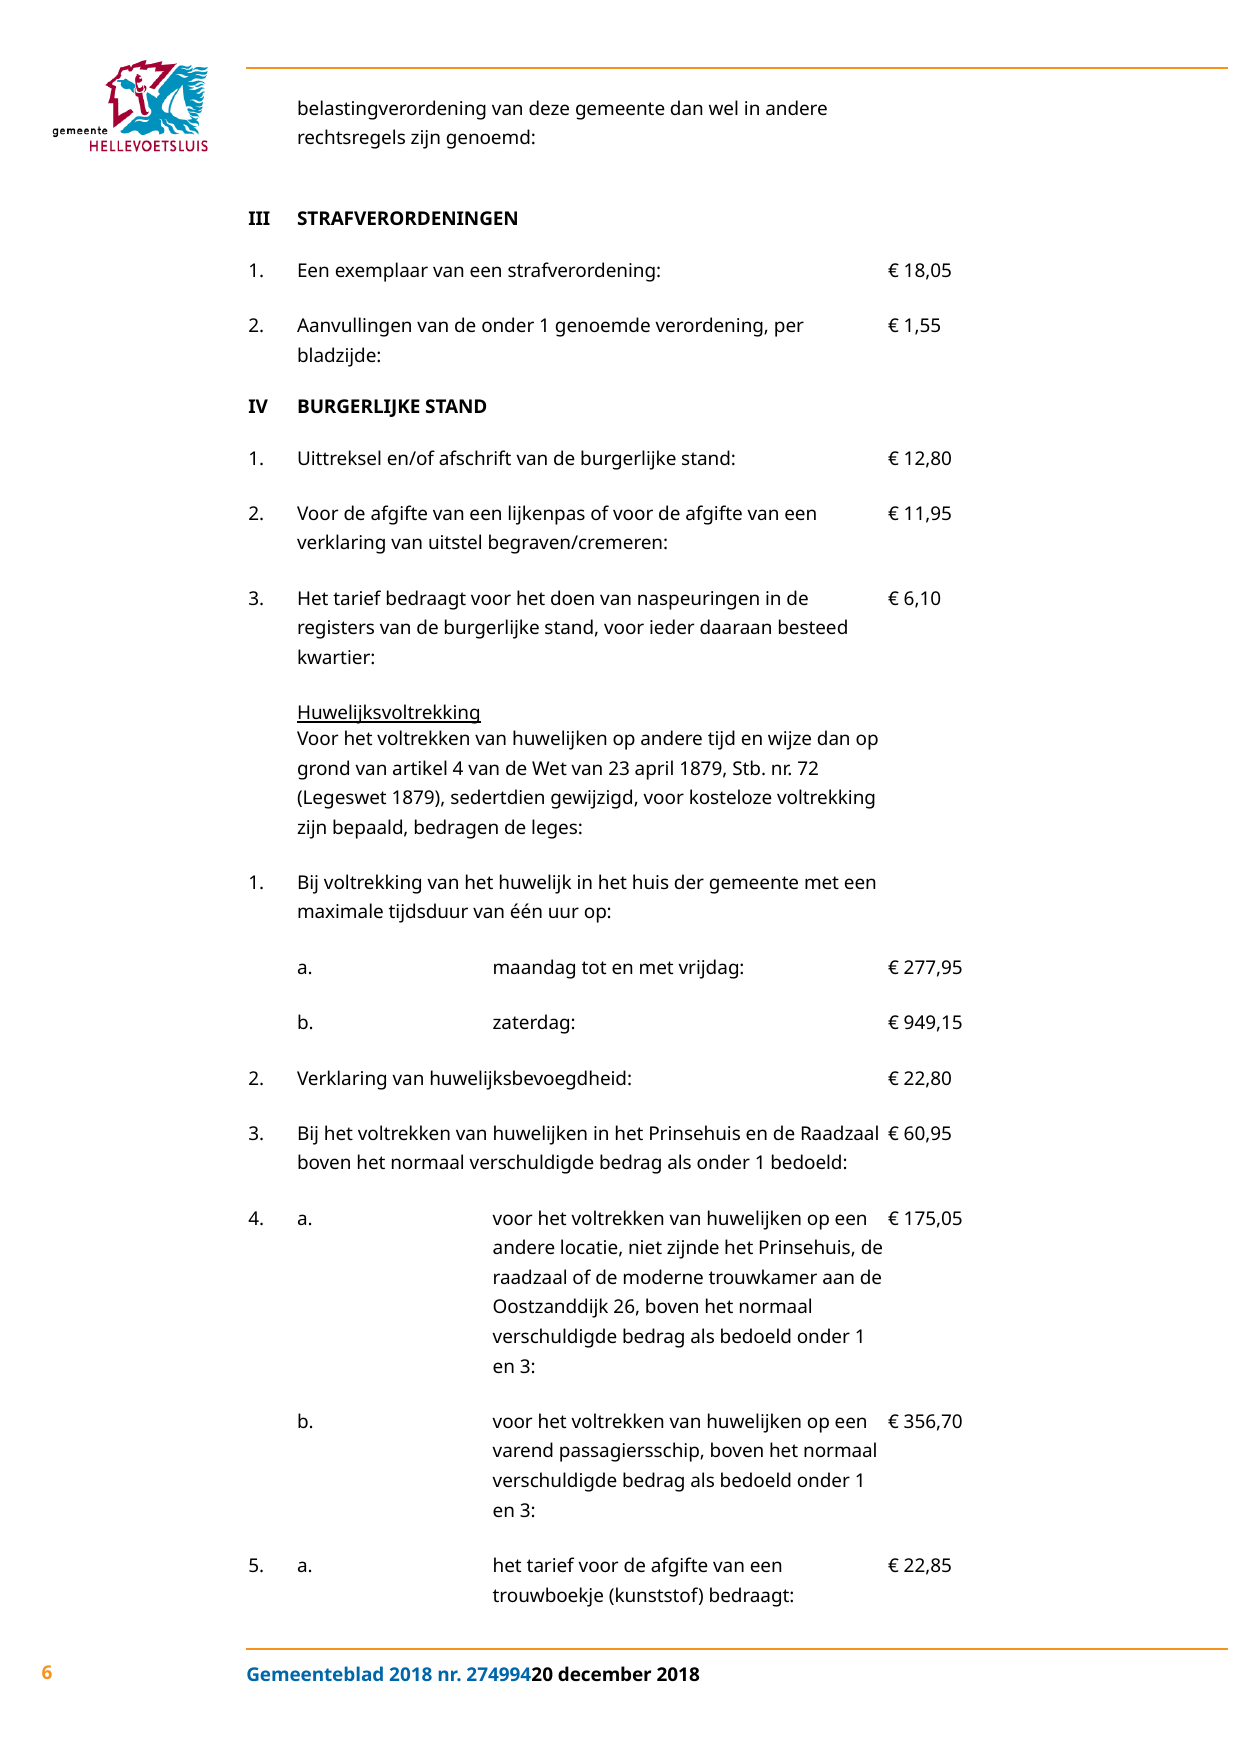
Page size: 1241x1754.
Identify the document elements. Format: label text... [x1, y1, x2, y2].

table_cell [888, 180, 1152, 205]
table_cell a. [297, 1552, 492, 1607]
table_cell [888, 699, 1152, 725]
table_cell [297, 180, 888, 205]
table_cell Een exemplaar van een strafverordening: [297, 257, 888, 312]
table_cell € 175,05 [888, 1205, 1152, 1408]
table_cell voor het voltrekken van huwelijken op een andere locatie, niet zijnde het Prinsehuis, de raadzaal of de moderne trouwkamer aan de Oostzanddijk 26, boven het normaal verschuldigde bedrag als bedoeld onder 1 en 3: [493, 1205, 888, 1408]
table_cell [888, 419, 1152, 445]
table_cell b. [297, 1009, 492, 1065]
table_cell [248, 95, 297, 180]
table_cell Het tarief bedraagt voor het doen van naspeuringen in de registers van de burgerlijke stand, voor ieder daaraan besteed kwartier: [297, 585, 888, 699]
table_cell III [248, 205, 297, 231]
table_cell Huwelijksvoltrekking [297, 699, 888, 725]
table_cell [888, 95, 1152, 180]
table_cell € 22,85 [888, 1552, 1152, 1607]
table_cell 1. [248, 445, 297, 500]
table_cell [888, 205, 1152, 231]
table_cell 5. [248, 1552, 297, 1607]
table_cell [248, 725, 297, 869]
table_cell Bij voltrekking van het huwelijk in het huis der gemeente met een maximale tijdsduur van één uur op: [297, 869, 888, 954]
table_cell 3. [248, 1120, 297, 1205]
table_cell € 11,95 [888, 500, 1152, 585]
table_cell Aanvullingen van de onder 1 genoemde verordening, per bladzijde: [297, 312, 888, 367]
table_cell € 6,10 [888, 585, 1152, 699]
table_cell [248, 699, 297, 725]
table_cell 1. [248, 869, 297, 954]
table_cell [248, 1009, 297, 1065]
table_cell 4. [248, 1205, 297, 1408]
picture [41, 47, 231, 172]
table_cell 2. [248, 1065, 297, 1120]
table_cell 3. [248, 585, 297, 699]
table_cell [888, 393, 1152, 419]
table_cell STRAFVERORDENINGEN [297, 205, 888, 231]
table_cell [297, 419, 888, 445]
table_cell Verklaring van huwelijksbevoegdheid: [297, 1065, 888, 1120]
table_cell € 277,95 [888, 954, 1152, 1009]
table_cell [888, 869, 1152, 954]
table_cell [248, 180, 297, 205]
table_cell € 22,80 [888, 1065, 1152, 1120]
table_cell € 1,55 [888, 312, 1152, 367]
table_cell € 356,70 [888, 1408, 1152, 1552]
table_cell € 949,15 [888, 1009, 1152, 1065]
table_cell BURGERLIJKE STAND [297, 393, 888, 419]
table_cell [888, 368, 1152, 393]
table_cell 1. [248, 257, 297, 312]
table_cell a. [297, 1205, 492, 1408]
table_cell Bij het voltrekken van huwelijken in het Prinsehuis en de Raadzaal boven het normaal verschuldigde bedrag als onder 1 bedoeld: [297, 1120, 888, 1205]
table_cell [888, 231, 1152, 257]
table_cell € 12,80 [888, 445, 1152, 500]
table_cell [248, 419, 297, 445]
table_cell [297, 368, 888, 393]
table_cell [248, 954, 297, 1009]
table_cell a. [297, 954, 492, 1009]
table_cell voor het voltrekken van huwelijken op een varend passagiersschip, boven het normaal verschuldigde bedrag als bedoeld onder 1 en 3: [493, 1408, 888, 1552]
table_cell maandag tot en met vrijdag: [493, 954, 888, 1009]
table_cell € 60,95 [888, 1120, 1152, 1205]
table_cell b. [297, 1408, 492, 1552]
table_cell IV [248, 393, 297, 419]
table_cell [248, 231, 297, 257]
table_cell 2. [248, 312, 297, 367]
table_cell het tarief voor de afgifte van een trouwboekje (kunststof) bedraagt: [493, 1552, 888, 1607]
table_cell [248, 368, 297, 393]
table_cell [248, 1408, 297, 1552]
table_cell [888, 725, 1152, 869]
table_cell € 18,05 [888, 257, 1152, 312]
table_cell Voor de afgifte van een lijkenpas of voor de afgifte van een verklaring van uitstel begraven/cremeren: [297, 500, 888, 585]
table_cell [297, 231, 888, 257]
table_cell Uittreksel en/of afschrift van de burgerlijke stand: [297, 445, 888, 500]
table_cell 2. [248, 500, 297, 585]
table_cell Voor het voltrekken van huwelijken op andere tijd en wijze dan op grond van artikel 4 van de Wet van 23 april 1879, Stb. nr. 72 (Legeswet 1879), sedertdien gewijzigd, voor kosteloze voltrekking zijn bepaald, bedragen de leges: [297, 725, 888, 869]
table_cell zaterdag: [493, 1009, 888, 1065]
table_cell belastingverordening van deze gemeente dan wel in andere rechtsregels zijn genoemd: [297, 95, 888, 180]
